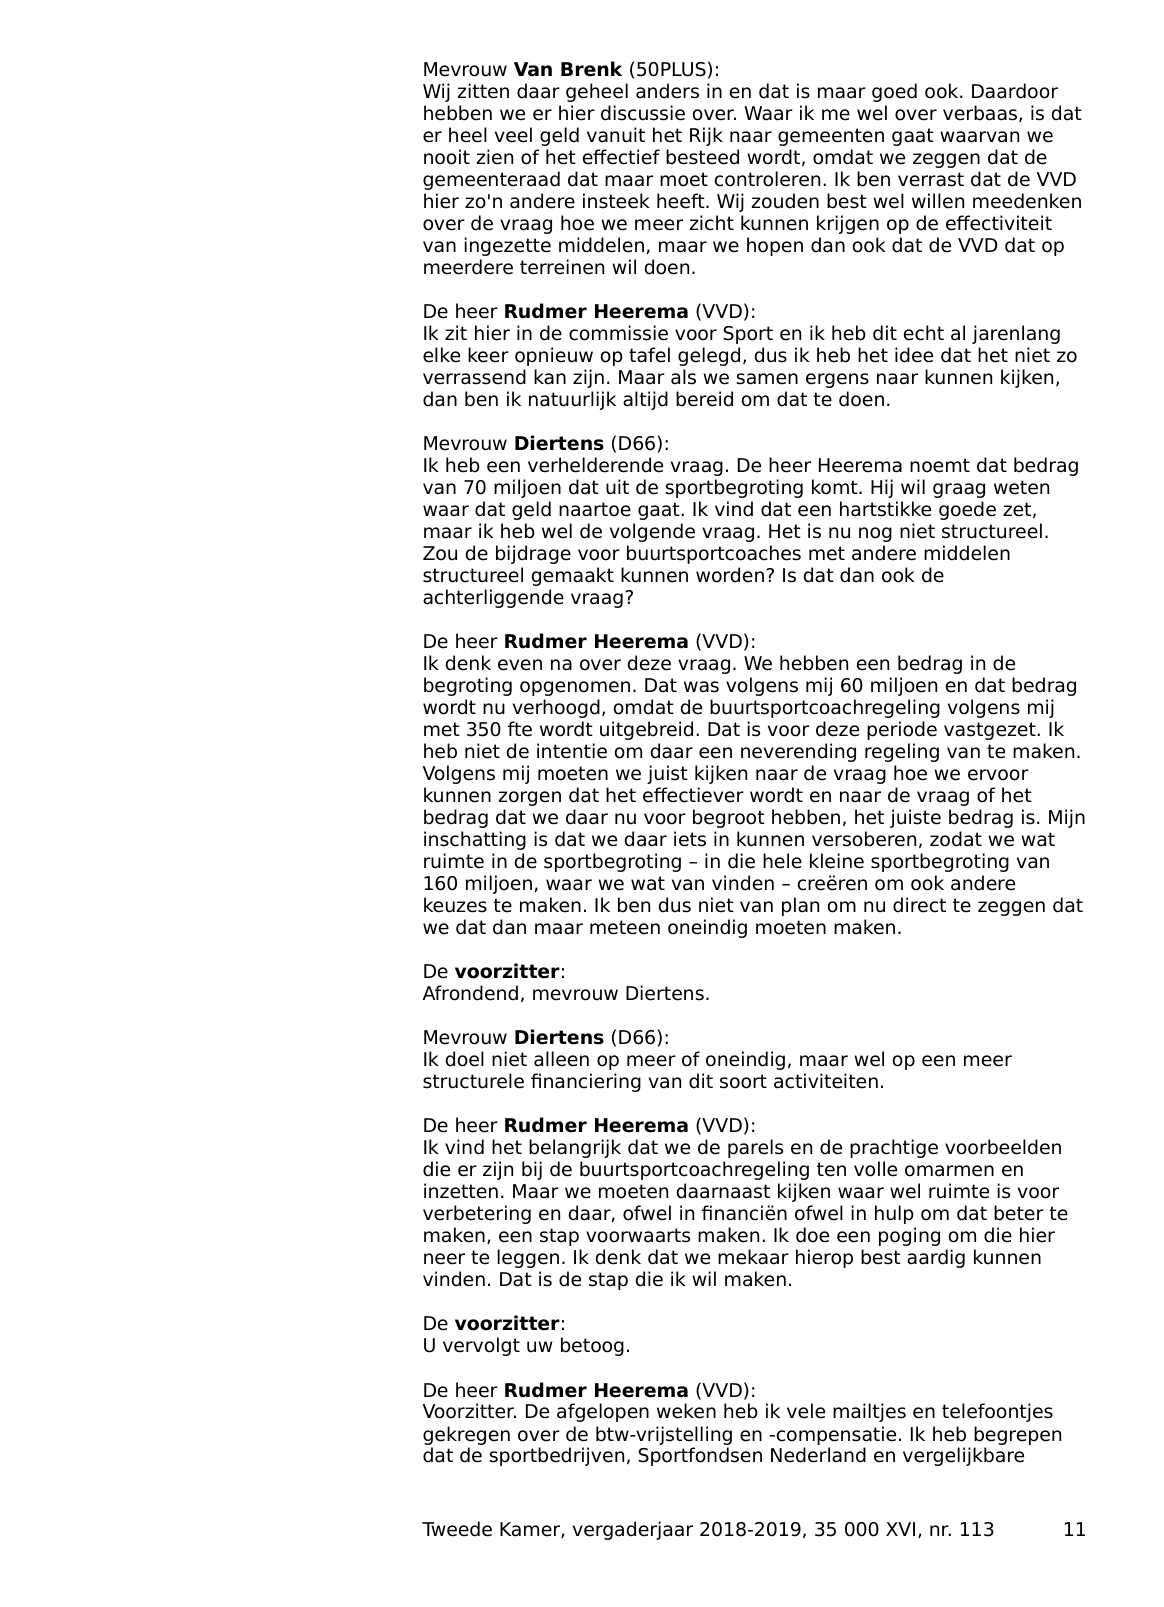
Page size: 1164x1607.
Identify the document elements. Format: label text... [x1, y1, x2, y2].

text Mevrouw Van Brenk (50PLUS): [422, 59, 1087, 81]
text De heer Rudmer Heerema (VVD): [422, 631, 1087, 653]
text Ik vind het belangrijk dat we de parels en de prachtige voorbeelden die er zijn bij de buurtsportcoachregeling ten volle omarmen en inzetten. Maar we moeten daarnaast kijken waar wel ruimte is voor verbetering en daar, ofwel in financiën ofwel in hulp om dat beter te maken, een stap voorwaarts maken. Ik doe een poging om die hier neer te leggen. Ik denk dat we mekaar hierop best aardig kunnen vinden. Dat is de stap die ik wil maken. [422, 1137, 1087, 1291]
text Ik heb een verhelderende vraag. De heer Heerema noemt dat bedrag van 70 miljoen dat uit de sportbegroting komt. Hij wil graag weten waar dat geld naartoe gaat. Ik vind dat een hartstikke goede zet, maar ik heb wel de volgende vraag. Het is nu nog niet structureel. Zou de bijdrage voor buurtsportcoaches met andere middelen structureel gemaakt kunnen worden? Is dat dan ook de achterliggende vraag? [422, 455, 1087, 609]
text De heer Rudmer Heerema (VVD): [422, 1379, 1087, 1401]
text Ik denk even na over deze vraag. We hebben een bedrag in de begroting opgenomen. Dat was volgens mij 60 miljoen en dat bedrag wordt nu verhoogd, omdat de buurtsportcoachregeling volgens mij met 350 fte wordt uitgebreid. Dat is voor deze periode vastgezet. Ik heb niet de intentie om daar een neverending regeling van te maken. Volgens mij moeten we juist kijken naar de vraag hoe we ervoor kunnen zorgen dat het effectiever wordt en naar de vraag of het bedrag dat we daar nu voor begroot hebben, het juiste bedrag is. Mijn inschatting is dat we daar iets in kunnen versoberen, zodat we wat ruimte in de sportbegroting – in die hele kleine sportbegroting van 160 miljoen, waar we wat van vinden – creëren om ook andere keuzes te maken. Ik ben dus niet van plan om nu direct te zeggen dat we dat dan maar meteen oneindig moeten maken. [422, 653, 1087, 939]
text Ik zit hier in de commissie voor Sport en ik heb dit echt al jarenlang elke keer opnieuw op tafel gelegd, dus ik heb het idee dat het niet zo verrassend kan zijn. Maar als we samen ergens naar kunnen kijken, dan ben ik natuurlijk altijd bereid om dat te doen. [422, 323, 1087, 411]
text Wij zitten daar geheel anders in en dat is maar goed ook. Daardoor hebben we er hier discussie over. Waar ik me wel over verbaas, is dat er heel veel geld vanuit het Rijk naar gemeenten gaat waarvan we nooit zien of het effectief besteed wordt, omdat we zeggen dat de gemeenteraad dat maar moet controleren. Ik ben verrast dat de VVD hier zo'n andere insteek heeft. Wij zouden best wel willen meedenken over de vraag hoe we meer zicht kunnen krijgen op de effectiviteit van ingezette middelen, maar we hopen dan ook dat de VVD dat op meerdere terreinen wil doen. [422, 81, 1087, 279]
text De voorzitter: [422, 961, 1087, 983]
text U vervolgt uw betoog. [422, 1335, 1087, 1357]
text Voorzitter. De afgelopen weken heb ik vele mailtjes en telefoontjes gekregen over de btw-vrijstelling en -compensatie. Ik heb begrepen dat de sportbedrijven, Sportfondsen Nederland en vergelijkbare [422, 1401, 1087, 1467]
text De heer Rudmer Heerema (VVD): [422, 301, 1087, 323]
text Mevrouw Diertens (D66): [422, 1027, 1087, 1049]
text Mevrouw Diertens (D66): [422, 433, 1087, 455]
text Afrondend, mevrouw Diertens. [422, 983, 1087, 1005]
text De heer Rudmer Heerema (VVD): [422, 1115, 1087, 1137]
text De voorzitter: [422, 1313, 1087, 1335]
text Ik doel niet alleen op meer of oneindig, maar wel op een meer structurele financiering van dit soort activiteiten. [422, 1049, 1087, 1093]
